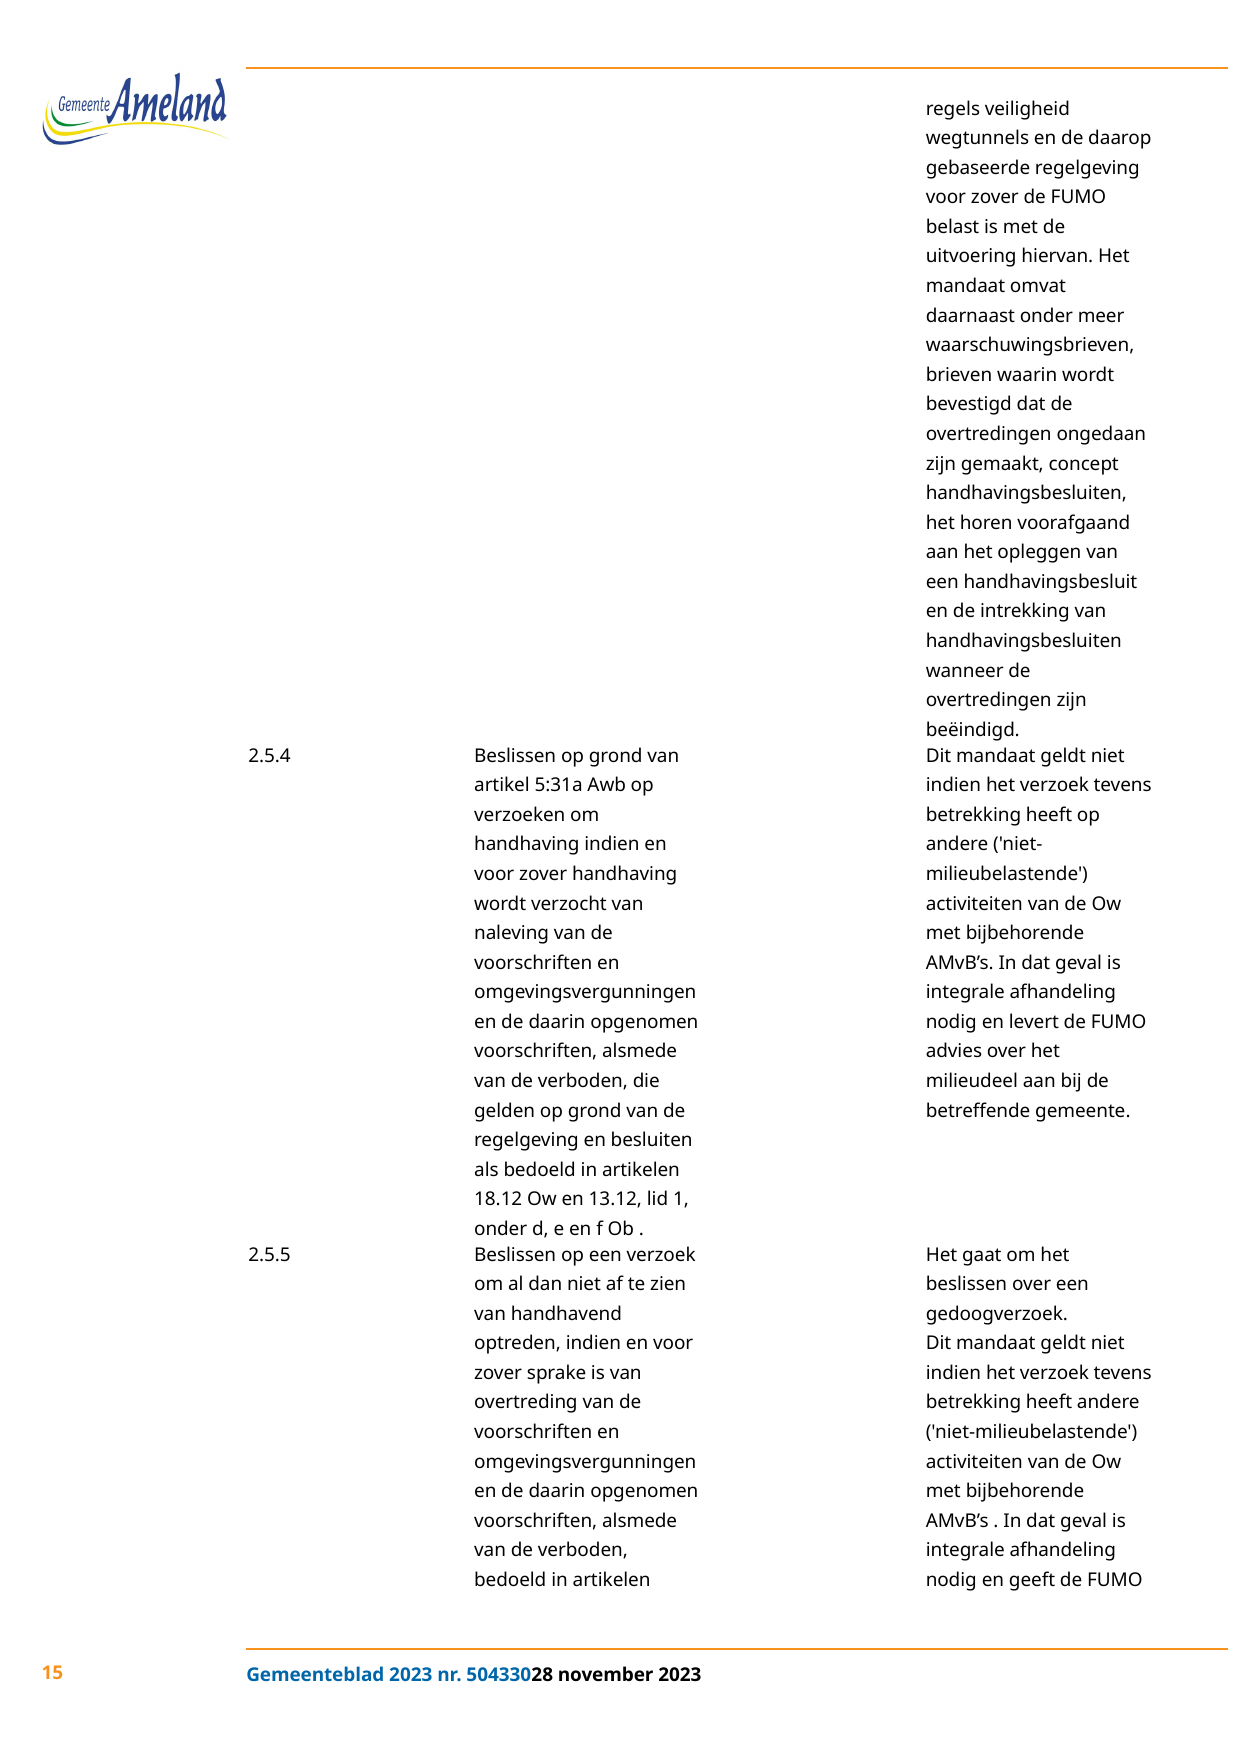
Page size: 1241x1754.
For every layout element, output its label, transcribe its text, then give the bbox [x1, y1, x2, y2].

table_cell [248, 95, 474, 742]
picture [41, 47, 231, 172]
table_cell Beslissen op een verzoek om al dan niet af te zien van handhavend optreden, indien en voor zover sprake is van overtreding van de voorschriften en omgevingsvergunningen en de daarin opgenomen voorschriften, alsmede van de verboden, bedoeld in artikelen [474, 1241, 700, 1592]
table_cell regels veiligheid wegtunnels en de daarop gebaseerde regelgeving voor zover de FUMO belast is met de uitvoering hiervan. Het mandaat omvat daarnaast onder meer waarschuwingsbrieven, brieven waarin wordt bevestigd dat de overtredingen ongedaan zijn gemaakt, concept handhavingsbesluiten, het horen voorafgaand aan het opleggen van een handhavingsbesluit en de intrekking van handhavingsbesluiten wanneer de overtredingen zijn beëindigd. [926, 95, 1152, 742]
table_cell Beslissen op grond van artikel 5:31a Awb op verzoeken om handhaving indien en voor zover handhaving wordt verzocht van naleving van de voorschriften en omgevingsvergunningen en de daarin opgenomen voorschriften, alsmede van de verboden, die gelden op grond van de regelgeving en besluiten als bedoeld in artikelen 18.12 Ow en 13.12, lid 1, onder d, e en f Ob . [474, 742, 700, 1241]
table_cell [474, 95, 700, 742]
table_cell 2.5.5 [248, 1241, 474, 1592]
table_cell [700, 95, 926, 742]
table_cell 2.5.4 [248, 742, 474, 1241]
table_cell Het gaat om het beslissen over een gedoogverzoek. Dit mandaat geldt niet indien het verzoek tevens betrekking heeft andere ('niet-milieubelastende') activiteiten van de Ow met bijbehorende AMvB’s . In dat geval is integrale afhandeling nodig en geeft de FUMO [926, 1241, 1152, 1592]
table_cell [700, 1241, 926, 1592]
table_cell Dit mandaat geldt niet indien het verzoek tevens betrekking heeft op andere ('niet-milieubelastende') activiteiten van de Ow met bijbehorende AMvB’s. In dat geval is integrale afhandeling nodig en levert de FUMO advies over het milieudeel aan bij de betreffende gemeente. [926, 742, 1152, 1241]
table_cell [700, 742, 926, 1241]
